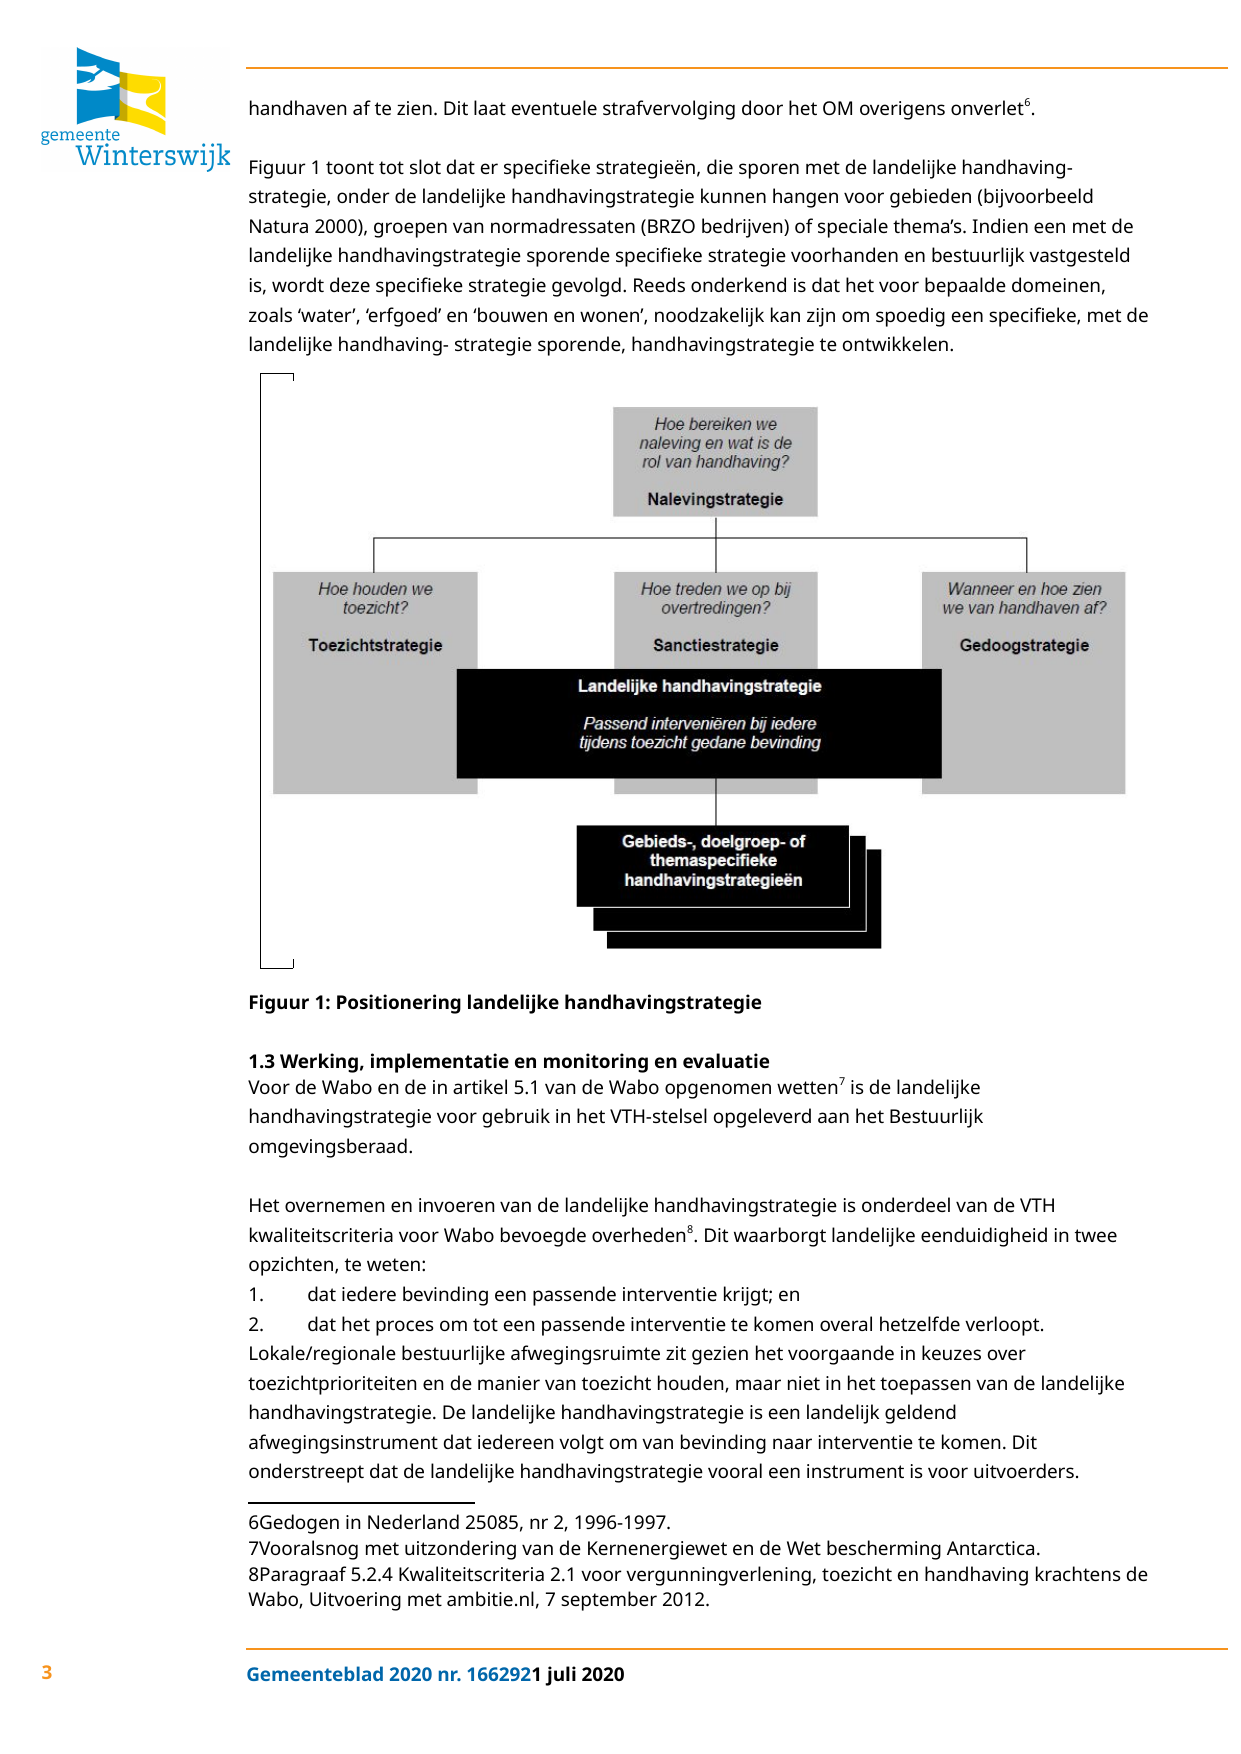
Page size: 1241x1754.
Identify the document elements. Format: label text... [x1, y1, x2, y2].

text Vooralsnog met uitzondering van de Kernenergiewet en de Wet bescherming Antarctica. [248, 1535, 1152, 1561]
text Gedogen in Nederland 25085, nr 2, 1996-1997. [248, 1509, 1152, 1535]
text Voor de Wabo en de in artikel 5.1 van de Wabo opgenomen wetten is de landelijke handhavingstrategie voor gebruik in het VTH-stelsel opgeleverd aan het Bestuurlijk omgevingsberaad. [248, 1074, 1152, 1159]
text 1.3 Werking, implementatie en monitoring en evaluatie [248, 1048, 1152, 1074]
text Het overnemen en invoeren van de landelijke handhavingstrategie is onderdeel van de VTH kwaliteitscriteria voor Wabo bevoegde overheden. Dit waarborgt landelijke eenduidigheid in twee opzichten, te weten: [248, 1192, 1152, 1277]
text Lokale/regionale bestuurlijke afwegingsruimte zit gezien het voorgaande in keuzes over toezichtprioriteiten en de manier van toezicht houden, maar niet in het toepassen van de landelijke handhavingstrategie. De landelijke handhavingstrategie is een landelijk geldend afwegingsinstrument dat iedereen volgt om van bevinding naar interventie te komen. Dit onderstreept dat de landelijke handhavingstrategie vooral een instrument is voor uitvoerders. [248, 1340, 1152, 1484]
picture [268, 381, 1140, 959]
text Figuur 1 toont tot slot dat er specifieke strategieën, die sporen met de landelijke handhaving- strategie, onder de landelijke handhavingstrategie kunnen hangen voor gebieden (bijvoorbeeld Natura 2000), groepen van normadressaten (BRZO bedrijven) of speciale thema’s. Indien een met de landelijke handhavingstrategie sporende specifieke strategie voorhanden en bestuurlijk vastgesteld is, wordt deze specifieke strategie gevolgd. Reeds onderkend is dat het voor bepaalde domeinen, zoals ‘water’, ‘erfgoed’ en ‘bouwen en wonen’, noodzakelijk kan zijn om spoedig een specifieke, met de landelijke handhaving- strategie sporende, handhavingstrategie te ontwikkelen. [248, 154, 1152, 357]
picture [41, 47, 231, 172]
list dat het proces om tot een passende interventie te komen overal hetzelfde verloopt. [248, 1311, 1152, 1336]
picture [225, 153, 231, 162]
text Paragraaf 5.2.4 Kwaliteitscriteria 2.1 voor vergunningverlening, toezicht en handhaving krachtens de Wabo, Uitvoering met ambitie.nl, 7 september 2012. [248, 1561, 1152, 1612]
text Figuur 1: Positionering landelijke handhavingstrategie [248, 989, 1152, 1015]
list dat iedere bevinding een passende interventie krijgt; en [248, 1281, 1152, 1307]
text handhaven af te zien. Dit laat eventuele strafvervolging door het OM overigens onverlet. [248, 95, 1152, 121]
